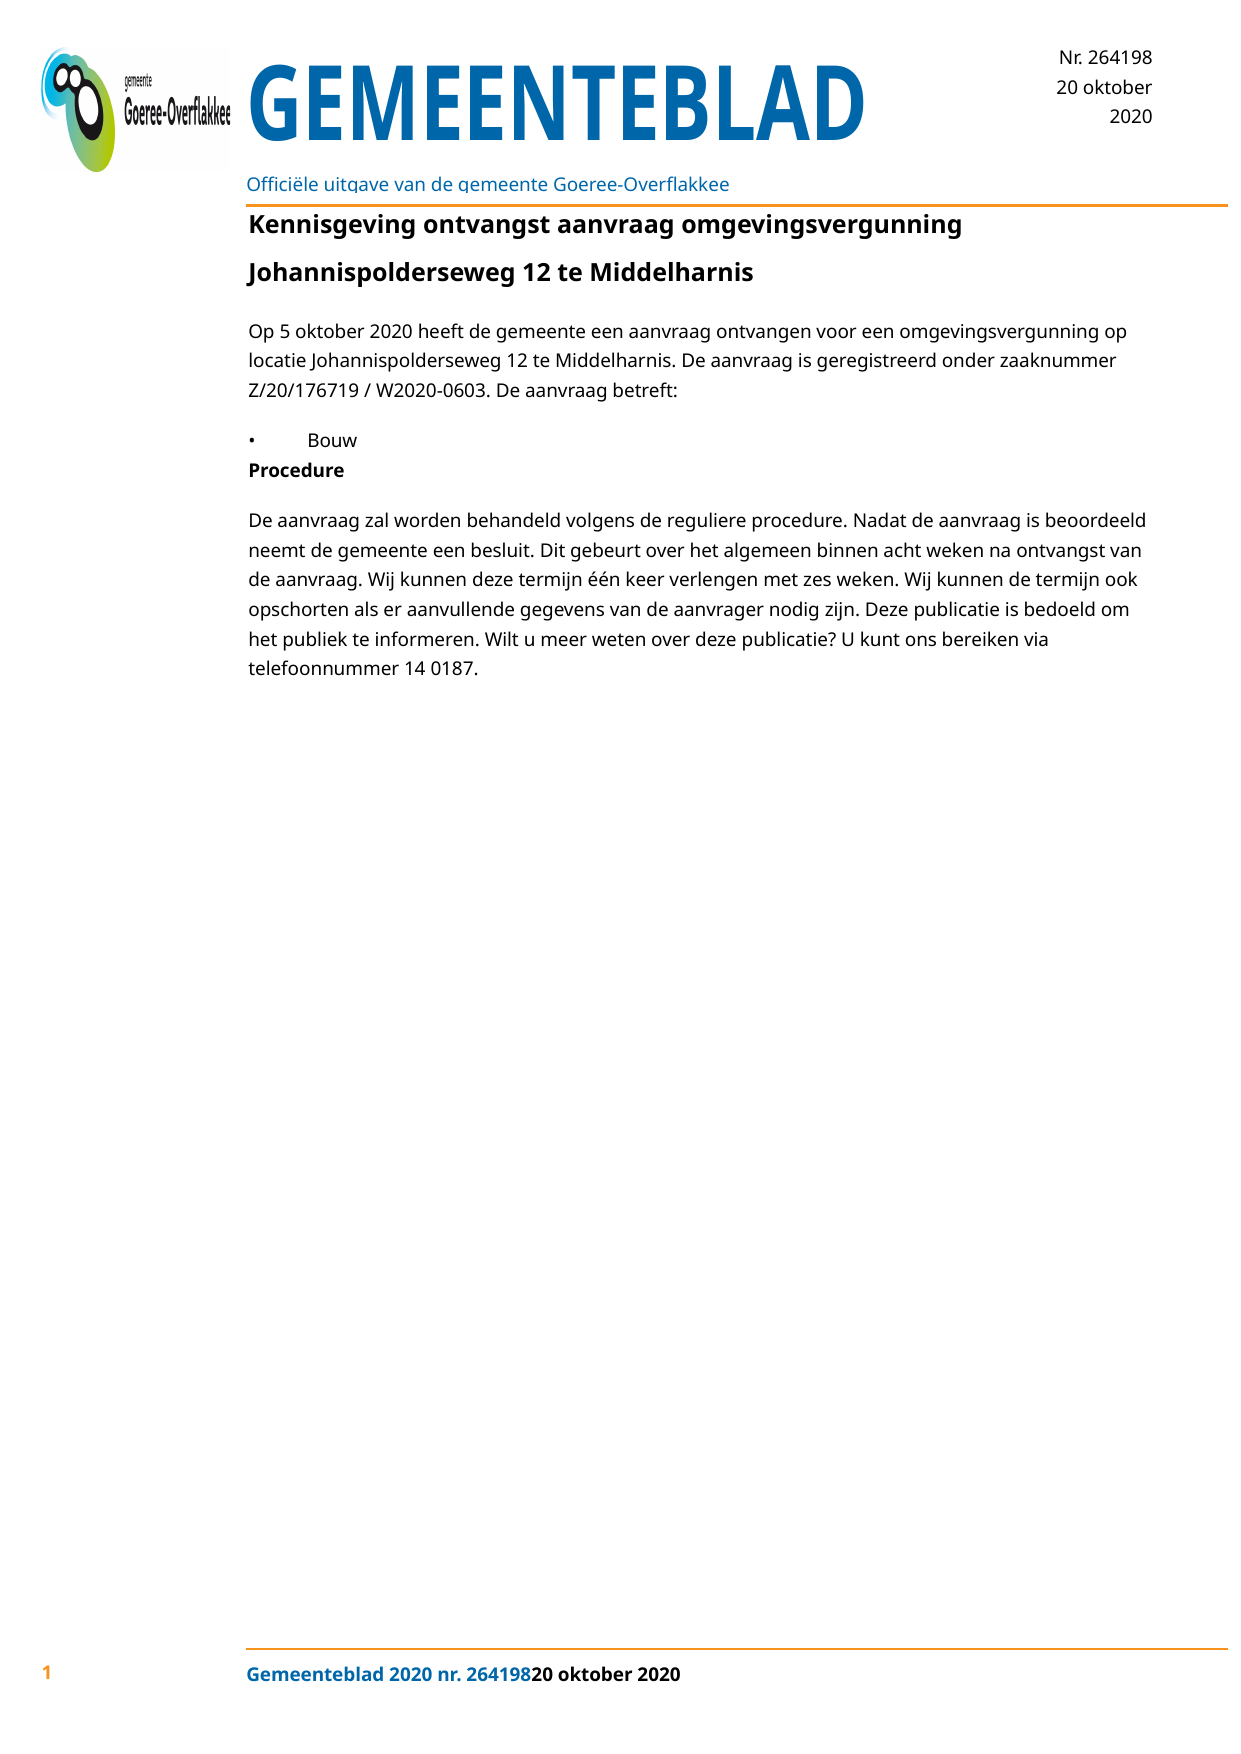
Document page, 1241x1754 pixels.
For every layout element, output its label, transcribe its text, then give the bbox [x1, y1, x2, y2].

text Kennisgeving ontvangst aanvraag omgevingsvergunning Johannispolderseweg 12 te Middelharnis [248, 207, 1152, 288]
text Procedure [248, 457, 1152, 483]
text Op 5 oktober 2020 heeft de gemeente een aanvraag ontvangen voor een omgevingsvergunning op locatie Johannispolderseweg 12 te Middelharnis. De aanvraag is geregistreerd onder zaaknummer Z/20/176719 / W2020-0603. De aanvraag betreft: [248, 318, 1152, 403]
text De aanvraag zal worden behandeld volgens de reguliere procedure. Nadat de aanvraag is beoordeeld neemt de gemeente een besluit. Dit gebeurt over het algemeen binnen acht weken na ontvangst van de aanvraag. Wij kunnen deze termijn één keer verlengen met zes weken. Wij kunnen de termijn ook opschorten als er aanvullende gegevens van de aanvrager nodig zijn. Deze publicatie is bedoeld om het publiek te informeren. Wilt u meer weten over deze publicatie? U kunt ons bereiken via telefoonnummer 14 0187. [248, 507, 1152, 681]
list Bouw [248, 427, 1152, 453]
picture [41, 47, 231, 172]
